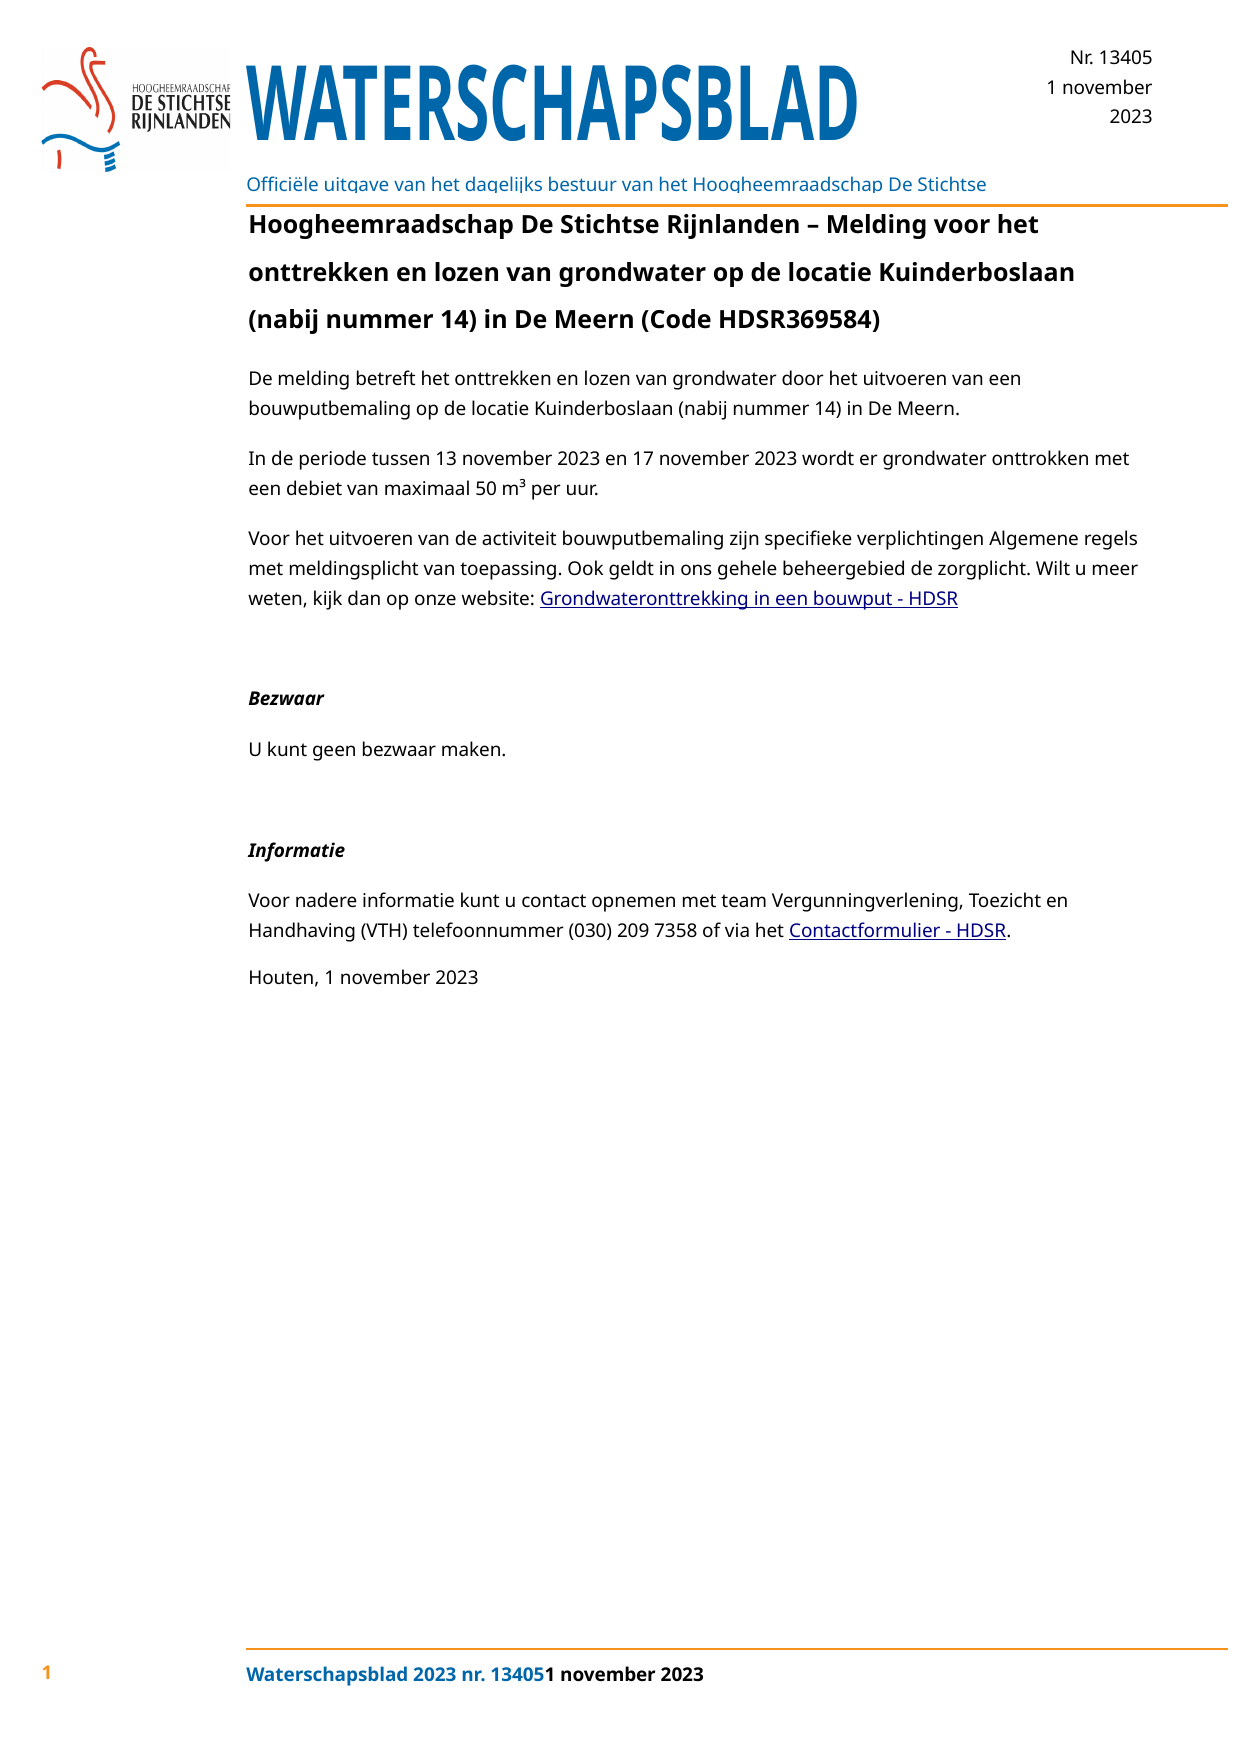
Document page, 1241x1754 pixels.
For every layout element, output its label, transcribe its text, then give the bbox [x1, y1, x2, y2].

text Houten, 1 november 2023 [248, 964, 1152, 990]
text U kunt geen bezwaar maken. [248, 736, 1152, 762]
text Hoogheemraadschap De Stichtse Rijnlanden – Melding voor het onttrekken en lozen van grondwater op de locatie Kuinderboslaan (nabij nummer 14) in De Meern (Code HDSR369584) [248, 207, 1152, 336]
text Voor het uitvoeren van de activiteit bouwputbemaling zijn specifieke verplichtingen Algemene regels met meldingsplicht van toepassing. Ook geldt in ons gehele beheergebied de zorgplicht. Wilt u meer weten, kijk dan op onze website: Grondwateronttrekking in een bouwput - HDSR [248, 526, 1152, 610]
text De melding betreft het onttrekken en lozen van grondwater door het uitvoeren van een bouwputbemaling op de locatie Kuinderboslaan (nabij nummer 14) in De Meern. [248, 366, 1152, 421]
picture [41, 47, 231, 172]
text Voor nadere informatie kunt u contact opnemen met team Vergunningverlening, Toezicht en Handhaving (VTH) telefoonnummer (030) 209 7358 of via het Contactformulier - HDSR. [248, 887, 1152, 942]
text Bezwaar [248, 686, 1152, 711]
text Informatie [248, 837, 1152, 862]
text In de periode tussen 13 november 2023 en 17 november 2023 wordt er grondwater onttrokken met een debiet van maximaal 50 m³ per uur. [248, 446, 1152, 501]
